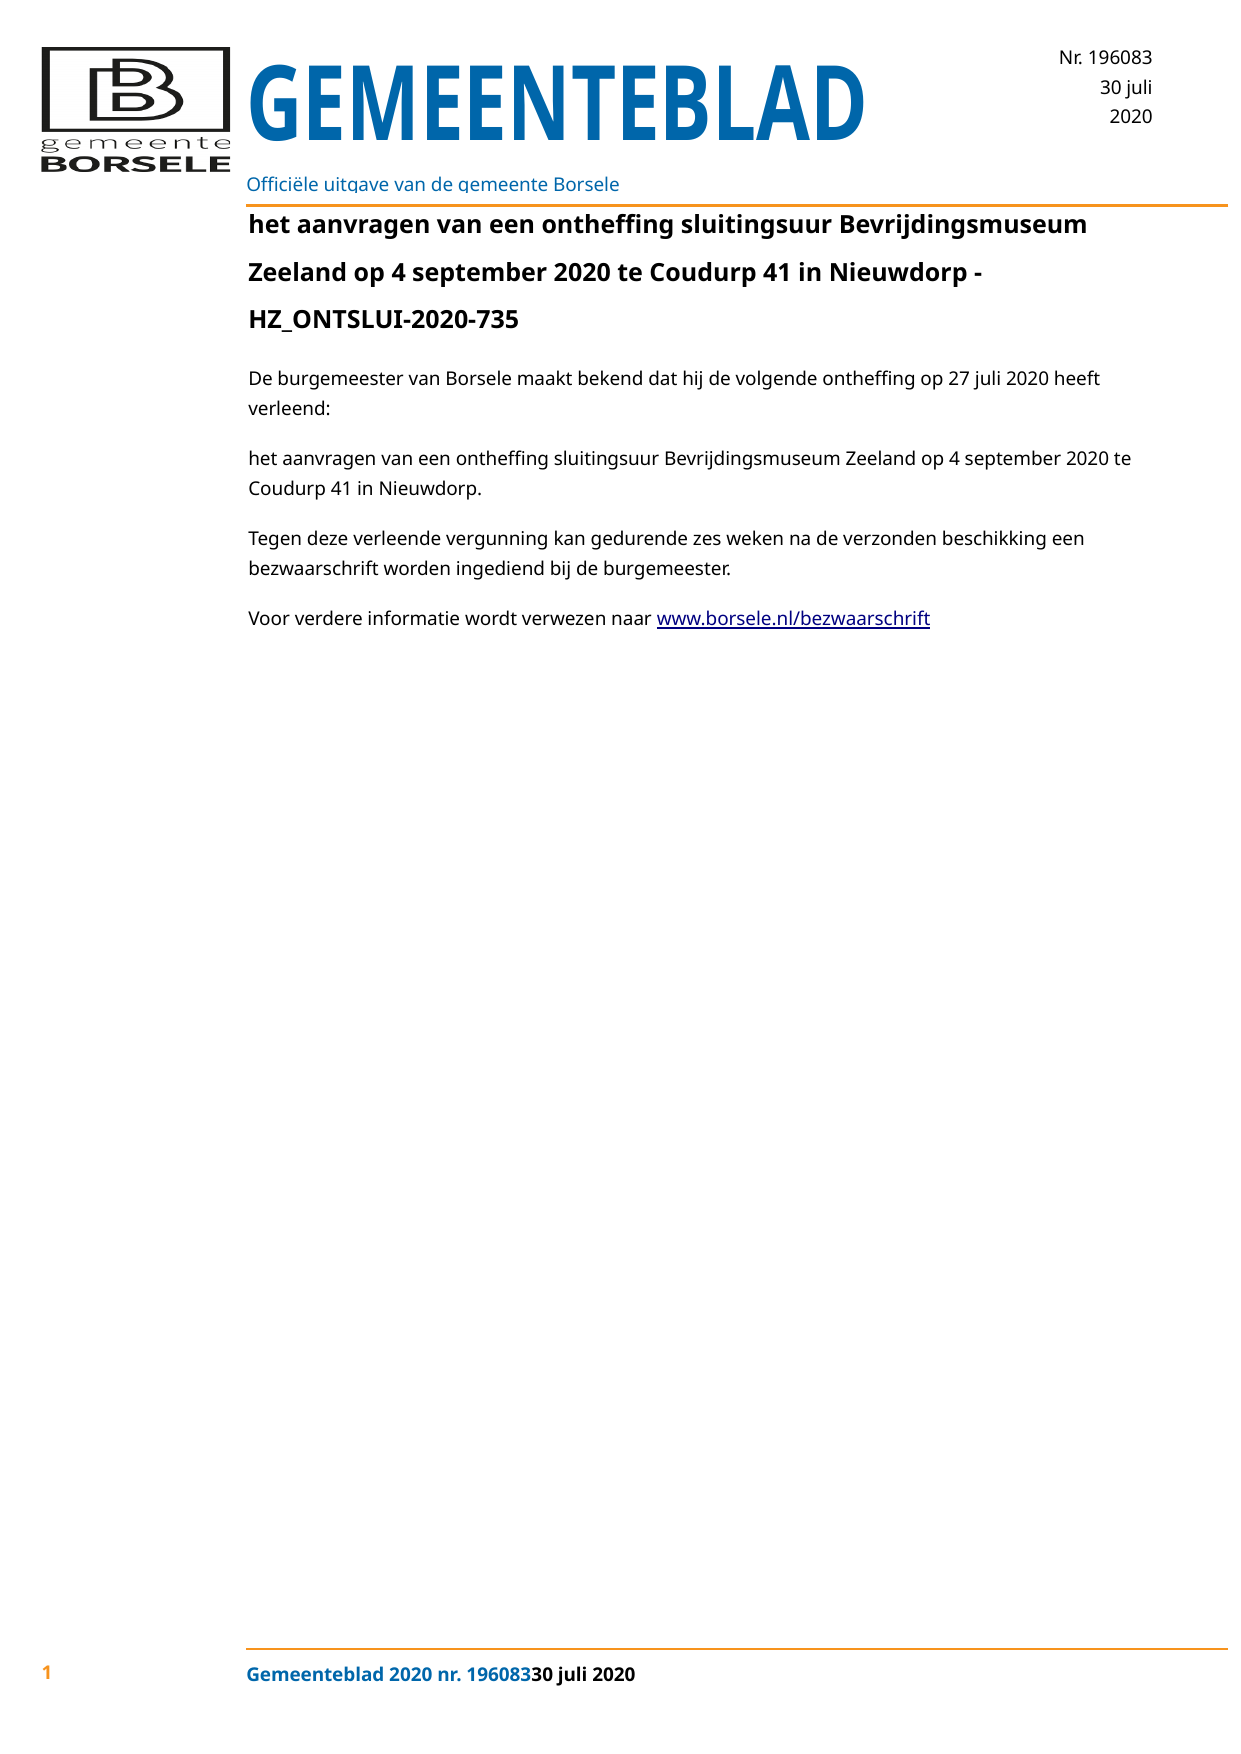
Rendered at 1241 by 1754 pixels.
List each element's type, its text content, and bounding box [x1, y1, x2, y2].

text Tegen deze verleende vergunning kan gedurende zes weken na de verzonden beschikking een bezwaarschrift worden ingediend bij de burgemeester. [248, 526, 1152, 581]
picture [41, 47, 231, 172]
text het aanvragen van een ontheffing sluitingsuur Bevrijdingsmuseum Zeeland op 4 september 2020 te Coudurp 41 in Nieuwdorp. [248, 446, 1152, 501]
text De burgemeester van Borsele maakt bekend dat hij de volgende ontheffing op 27 juli 2020 heeft verleend: [248, 366, 1152, 421]
text Voor verdere informatie wordt verwezen naar www.borsele.nl/bezwaarschrift [248, 606, 1152, 631]
text het aanvragen van een ontheffing sluitingsuur Bevrijdingsmuseum Zeeland op 4 september 2020 te Coudurp 41 in Nieuwdorp - HZ_ONTSLUI-2020-735 [248, 207, 1152, 336]
